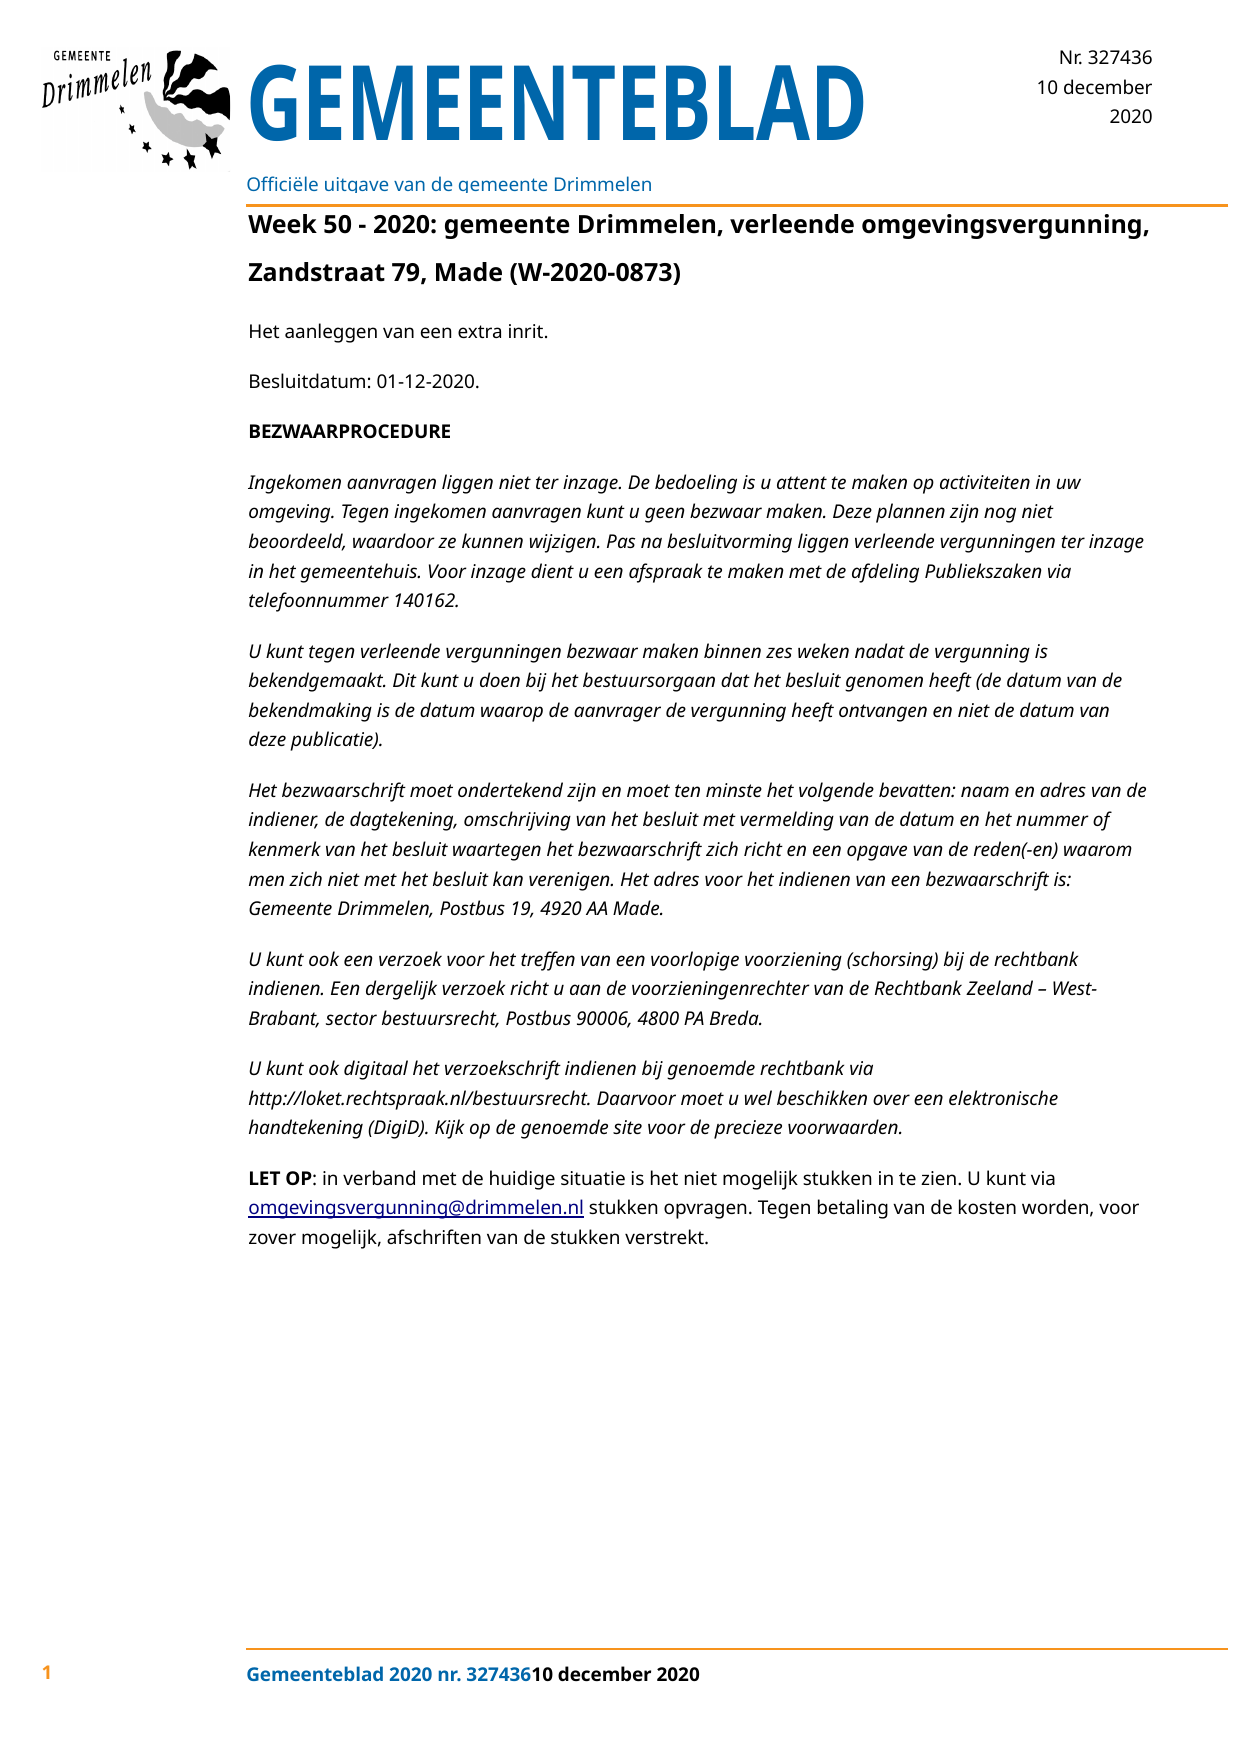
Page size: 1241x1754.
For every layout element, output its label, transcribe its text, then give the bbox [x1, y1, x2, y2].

text U kunt ook digitaal het verzoekschrift indienen bij genoemde rechtbank via http://loket.rechtspraak.nl/bestuursrecht. Daarvoor moet u wel beschikken over een elektronische handtekening (DigiD). Kijk op de genoemde site voor de precieze voorwaarden. [248, 1055, 1152, 1140]
text U kunt tegen verleende vergunningen bezwaar maken binnen zes weken nadat de vergunning is bekendgemaakt. Dit kunt u doen bij het bestuursorgaan dat het besluit genomen heeft (de datum van de bekendmaking is de datum waarop de aanvrager de vergunning heeft ontvangen en niet de datum van deze publicatie). [248, 638, 1152, 752]
text Het bezwaarschrift moet ondertekend zijn en moet ten minste het volgende bevatten: naam en adres van de indiener, de dagtekening, omschrijving van het besluit met vermelding van de datum en het nummer of kenmerk van het besluit waartegen het bezwaarschrift zich richt en een opgave van de reden(-en) waarom men zich niet met het besluit kan verenigen. Het adres voor het indienen van een bezwaarschrift is: Gemeente Drimmelen, Postbus 19, 4920 AA Made. [248, 777, 1152, 921]
text BEZWAARPROCEDURE [248, 419, 1152, 444]
picture [41, 47, 231, 172]
text LET OP: in verband met de huidige situatie is het niet mogelijk stukken in te zien. U kunt via omgevingsvergunning@drimmelen.nl stukken opvragen. Tegen betaling van de kosten worden, voor zover mogelijk, afschriften van de stukken verstrekt. [248, 1165, 1152, 1250]
text U kunt ook een verzoek voor het treffen van een voorlopige voorziening (schorsing) bij de rechtbank indienen. Een dergelijk verzoek richt u aan de voorzieningenrechter van de Rechtbank Zeeland – West-Brabant, sector bestuursrecht, Postbus 90006, 4800 PA Breda. [248, 946, 1152, 1031]
text Ingekomen aanvragen liggen niet ter inzage. De bedoeling is u attent te maken op activiteiten in uw omgeving. Tegen ingekomen aanvragen kunt u geen bezwaar maken. Deze plannen zijn nog niet beoordeeld, waardoor ze kunnen wijzigen. Pas na besluitvorming liggen verleende vergunningen ter inzage in het gemeentehuis. Voor inzage dient u een afspraak te maken met de afdeling Publiekszaken via telefoonnummer 140162. [248, 469, 1152, 613]
text Besluitdatum: 01-12-2020. [248, 368, 1152, 394]
text Week 50 - 2020: gemeente Drimmelen, verleende omgevingsvergunning, Zandstraat 79, Made (W-2020-0873) [248, 207, 1152, 288]
text Het aanleggen van een extra inrit. [248, 318, 1152, 344]
